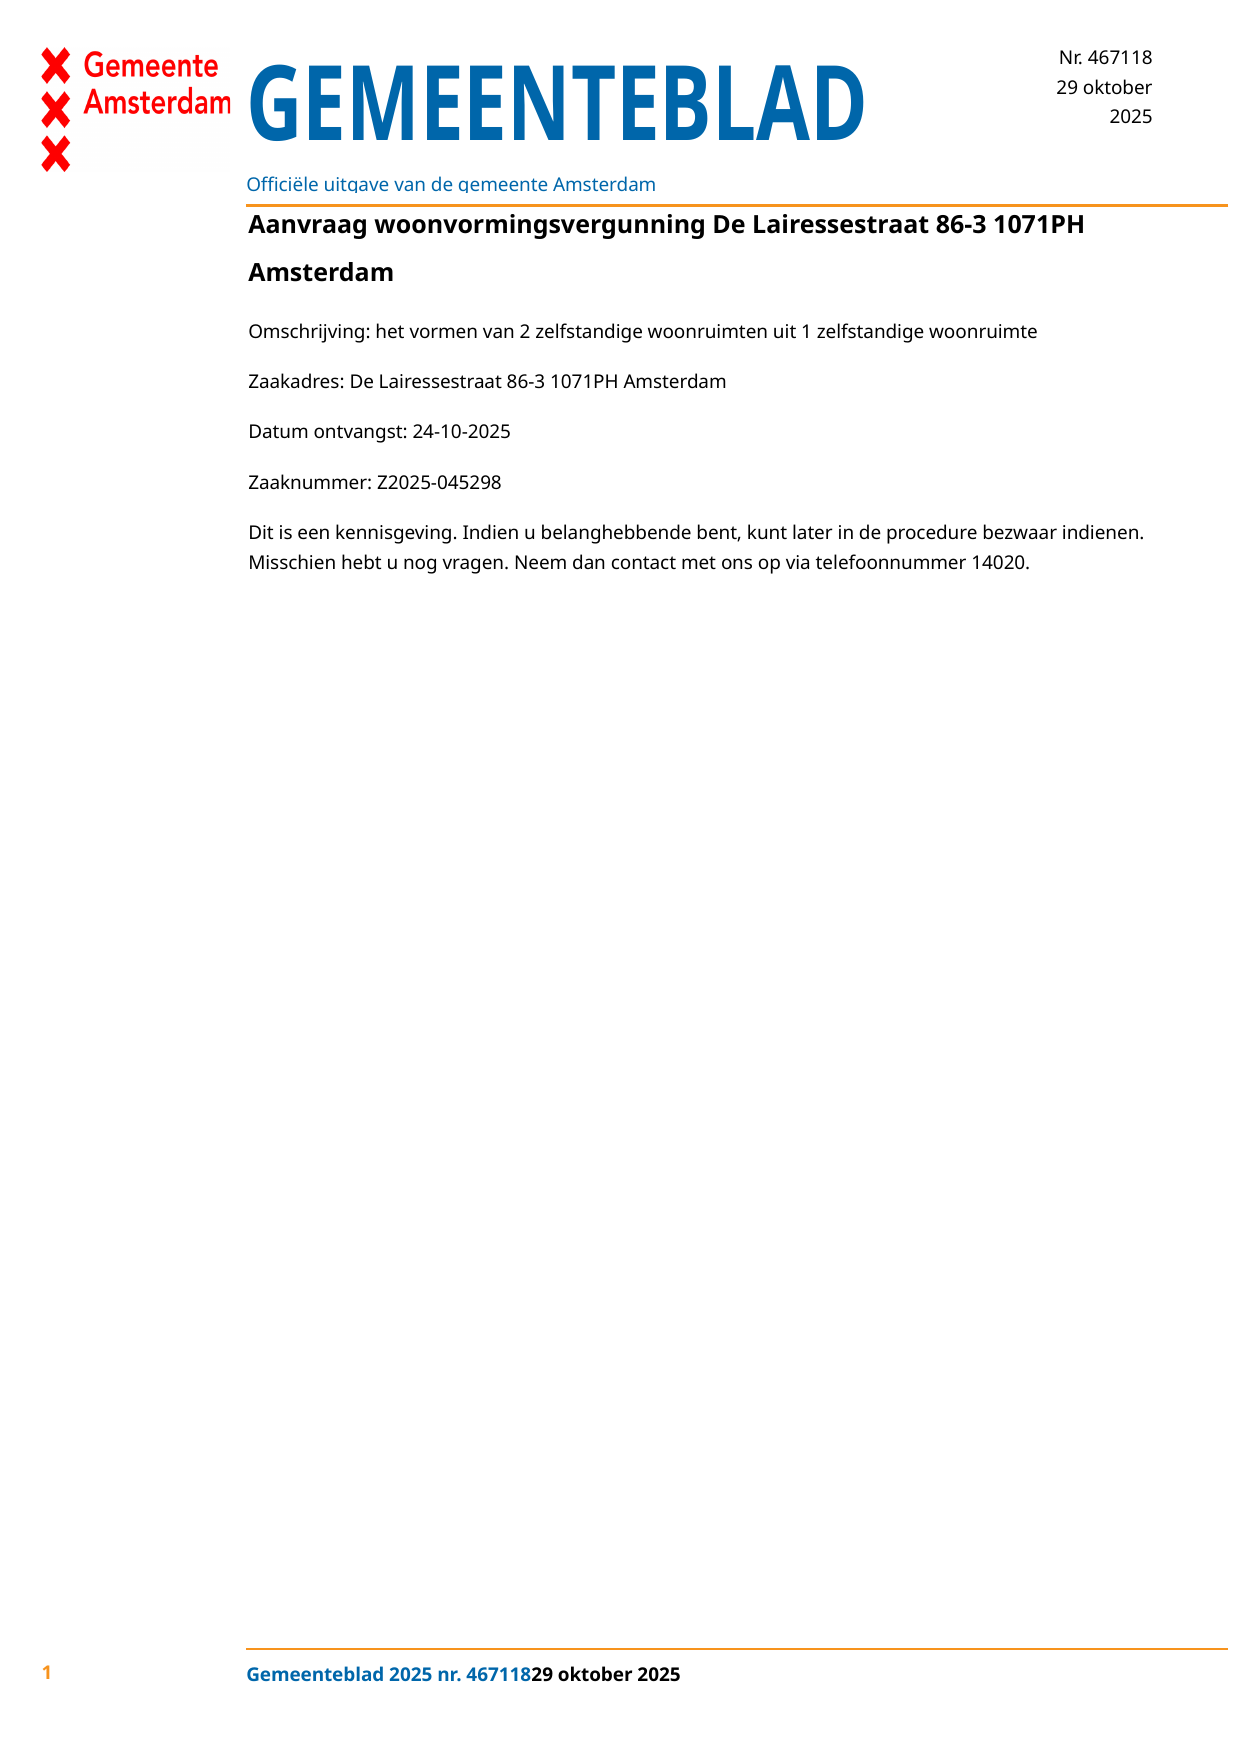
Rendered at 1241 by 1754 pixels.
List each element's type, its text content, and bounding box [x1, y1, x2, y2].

text Aanvraag woonvormingsvergunning De Lairessestraat 86-3 1071PH Amsterdam [248, 207, 1152, 288]
picture [41, 47, 231, 172]
text Datum ontvangst: 24-10-2025 [248, 419, 1152, 444]
text Omschrijving: het vormen van 2 zelfstandige woonruimten uit 1 zelfstandige woonruimte [248, 318, 1152, 344]
text Zaakadres: De Lairessestraat 86-3 1071PH Amsterdam [248, 368, 1152, 394]
text Zaaknummer: Z2025-045298 [248, 469, 1152, 495]
text Dit is een kennisgeving. Indien u belanghebbende bent, kunt later in de procedure bezwaar indienen. Misschien hebt u nog vragen. Neem dan contact met ons op via telefoonnummer 14020. [248, 519, 1152, 575]
